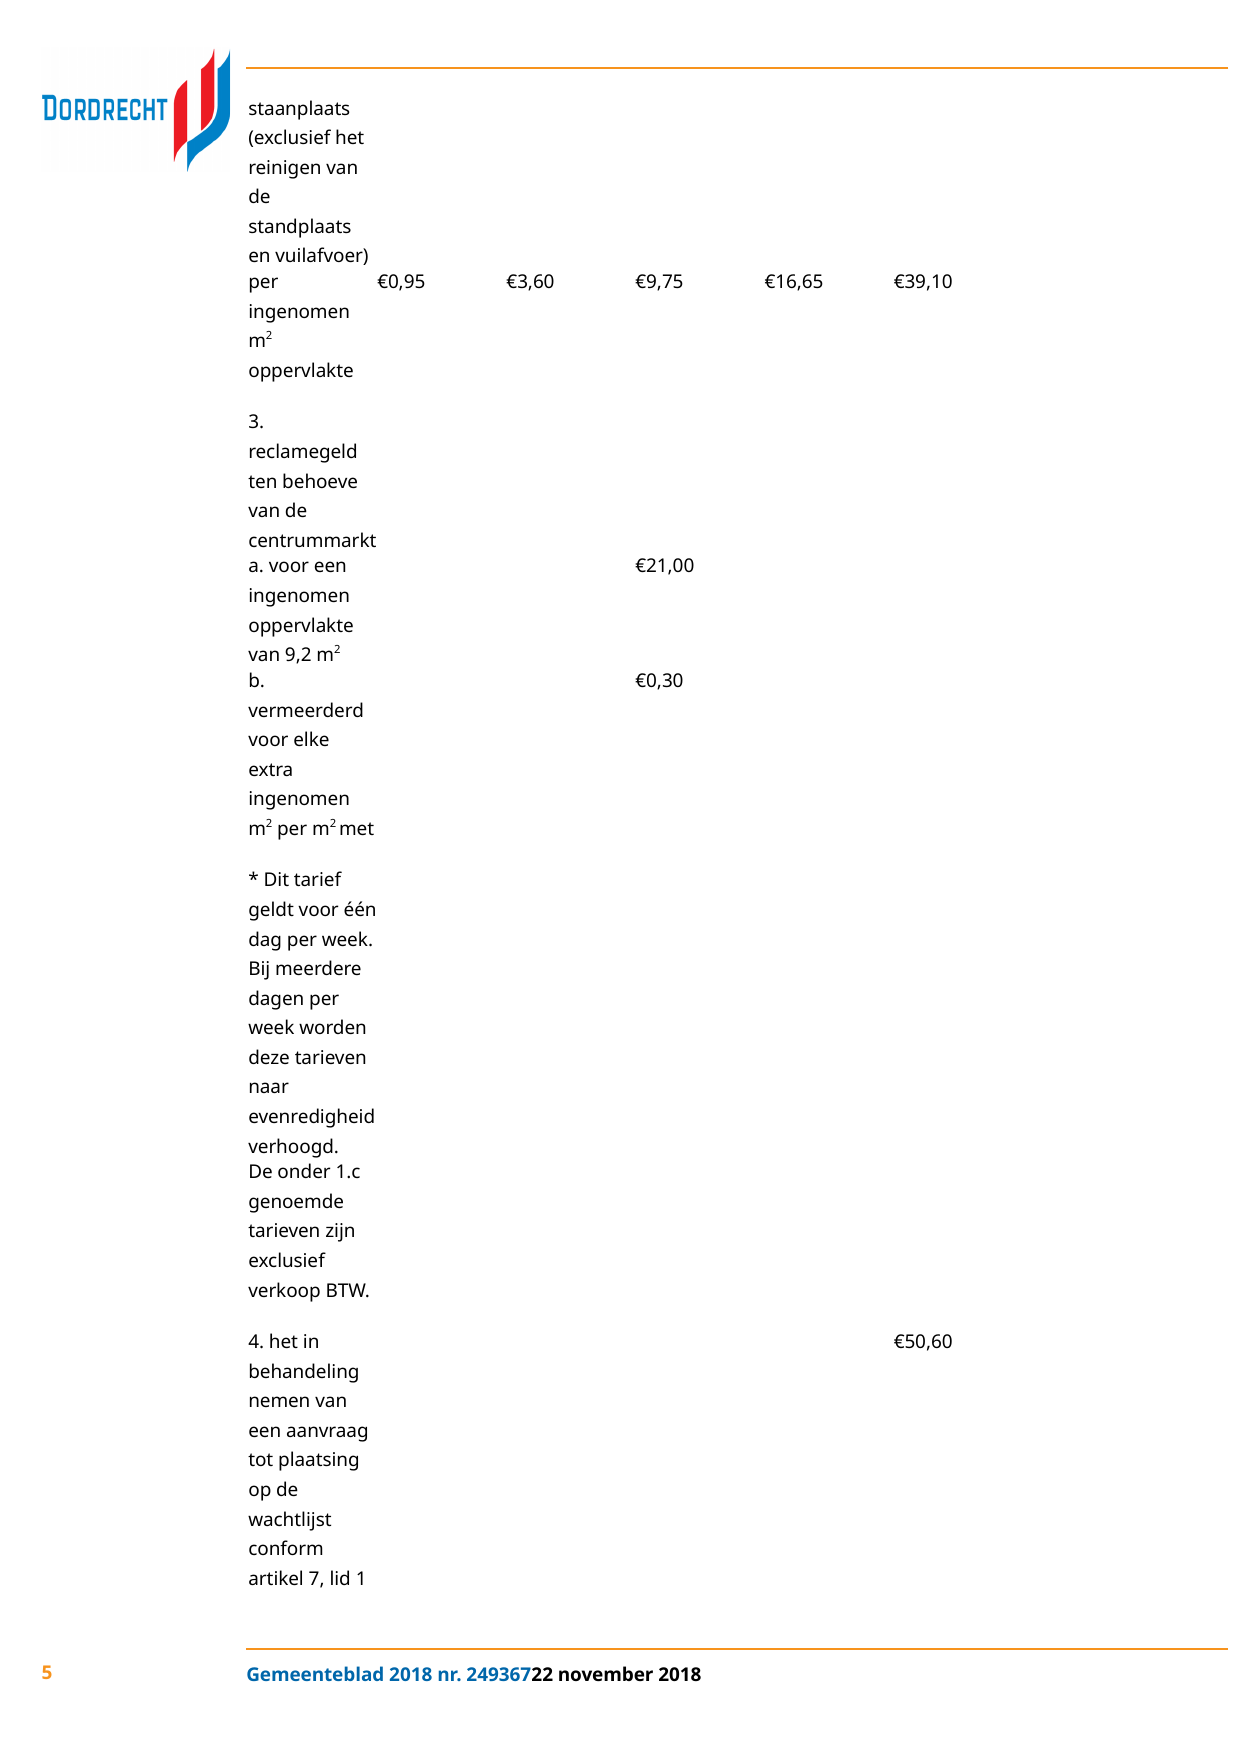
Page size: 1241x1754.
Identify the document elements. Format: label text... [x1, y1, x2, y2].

table_cell €50,60 [894, 1328, 1022, 1591]
table_cell [635, 95, 764, 268]
table_cell €16,65 [764, 269, 893, 383]
table_cell [506, 383, 635, 409]
table_cell €0,30 [635, 667, 764, 841]
table_cell [506, 667, 635, 841]
table_cell [377, 1159, 506, 1303]
table_cell [377, 667, 506, 841]
table_cell De onder 1.c genoemde tarieven zijn exclusief verkoop BTW. [248, 1159, 377, 1303]
table_cell [635, 1328, 764, 1591]
table_cell a. voor een ingenomen oppervlakte van 9,2 m2 [248, 553, 377, 667]
table_cell * Dit tarief geldt voor één dag per week. Bij meerdere dagen per week worden deze tarieven naar evenredigheid verhoogd. [248, 867, 377, 1158]
table_cell [894, 95, 1022, 268]
table_cell [377, 409, 506, 553]
table_cell [506, 841, 764, 867]
table_cell b. vermeerderd voor elke extra ingenomen m2 per m2 met [248, 667, 377, 841]
table_cell [248, 1303, 377, 1328]
table_cell €9,75 [635, 269, 764, 383]
table_cell [248, 841, 506, 867]
table_cell [377, 1303, 506, 1328]
table_cell [377, 1328, 506, 1591]
table_cell [894, 409, 1022, 553]
table_cell [635, 1303, 764, 1328]
table_cell [635, 1159, 764, 1303]
table_cell [506, 867, 635, 1158]
table_cell [894, 553, 1022, 667]
table_cell [894, 1159, 1022, 1303]
table_cell [764, 1328, 893, 1591]
table_cell [635, 383, 764, 409]
table_cell [764, 667, 893, 841]
table_cell [506, 1328, 635, 1591]
table_cell [764, 867, 893, 1158]
table_cell per ingenomen m2 oppervlakte [248, 269, 377, 383]
table_cell [764, 1303, 893, 1328]
table_cell [894, 383, 1022, 409]
table_cell €21,00 [635, 553, 764, 667]
table_cell [894, 1303, 1022, 1328]
table_cell [764, 409, 893, 553]
table_cell [764, 553, 893, 667]
table_cell [764, 383, 893, 409]
table_cell [894, 667, 1022, 841]
table_cell 4. het in behandeling nemen van een aanvraag tot plaatsing op de wachtlijst conform artikel 7, lid 1 [248, 1328, 377, 1591]
table_cell [635, 867, 764, 1158]
table_cell €3,60 [506, 269, 635, 383]
table_cell [506, 95, 635, 268]
table_cell €0,95 [377, 269, 506, 383]
table_cell staanplaats (exclusief het reinigen van de standplaats en vuilafvoer) [248, 95, 377, 268]
table_cell [506, 553, 635, 667]
table_cell [506, 1303, 635, 1328]
table_cell €39,10 [894, 269, 1022, 383]
table_cell [506, 409, 635, 553]
table_cell 3. reclamegeld ten behoeve van de centrummarkt [248, 409, 377, 553]
table_cell [506, 1159, 635, 1303]
table_cell [764, 1159, 893, 1303]
picture [41, 47, 231, 172]
table_cell [894, 867, 1022, 1158]
table_cell [248, 383, 377, 409]
table_cell [764, 95, 893, 268]
table_cell [377, 95, 506, 268]
table_cell [377, 553, 506, 667]
table_cell [377, 383, 506, 409]
table_cell [377, 867, 506, 1158]
table_cell [764, 841, 1022, 867]
table_cell [635, 409, 764, 553]
